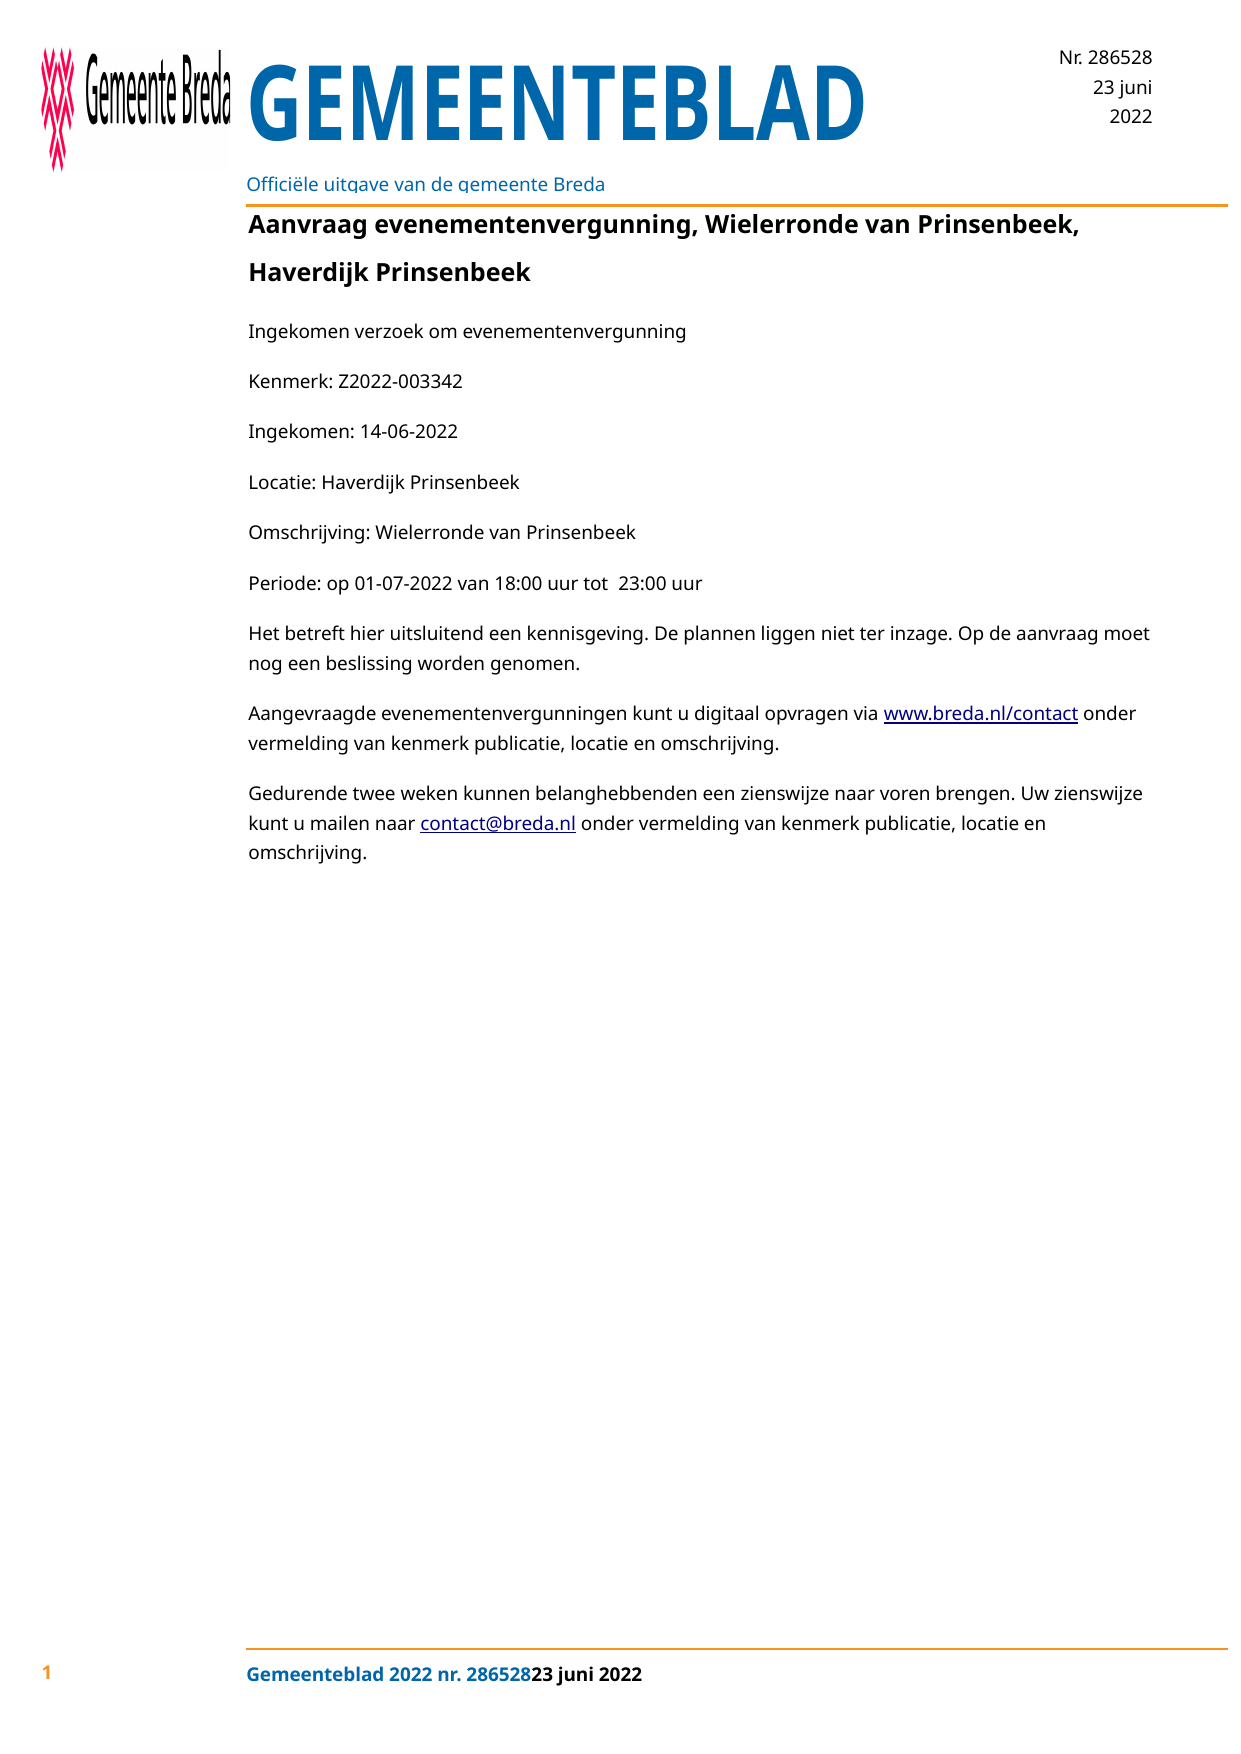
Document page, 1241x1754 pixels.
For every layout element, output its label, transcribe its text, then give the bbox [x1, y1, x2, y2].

text Omschrijving: Wielerronde van Prinsenbeek [248, 519, 1152, 545]
text Periode: op 01-07-2022 van 18:00 uur tot 23:00 uur [248, 570, 1152, 596]
text Ingekomen verzoek om evenementenvergunning [248, 318, 1152, 344]
text Kenmerk: Z2022-003342 [248, 368, 1152, 394]
text Aanvraag evenementenvergunning, Wielerronde van Prinsenbeek, Haverdijk Prinsenbeek [248, 207, 1152, 288]
text Aangevraagde evenementenvergunningen kunt u digitaal opvragen via www.breda.nl/contact onder vermelding van kenmerk publicatie, locatie en omschrijving. [248, 700, 1152, 756]
text Locatie: Haverdijk Prinsenbeek [248, 469, 1152, 495]
picture [41, 47, 231, 172]
text Het betreft hier uitsluitend een kennisgeving. De plannen liggen niet ter inzage. Op de aanvraag moet nog een beslissing worden genomen. [248, 620, 1152, 676]
text Ingekomen: 14-06-2022 [248, 419, 1152, 444]
text Gedurende twee weken kunnen belanghebbenden een zienswijze naar voren brengen. Uw zienswijze kunt u mailen naar contact@breda.nl onder vermelding van kenmerk publicatie, locatie en omschrijving. [248, 780, 1152, 865]
